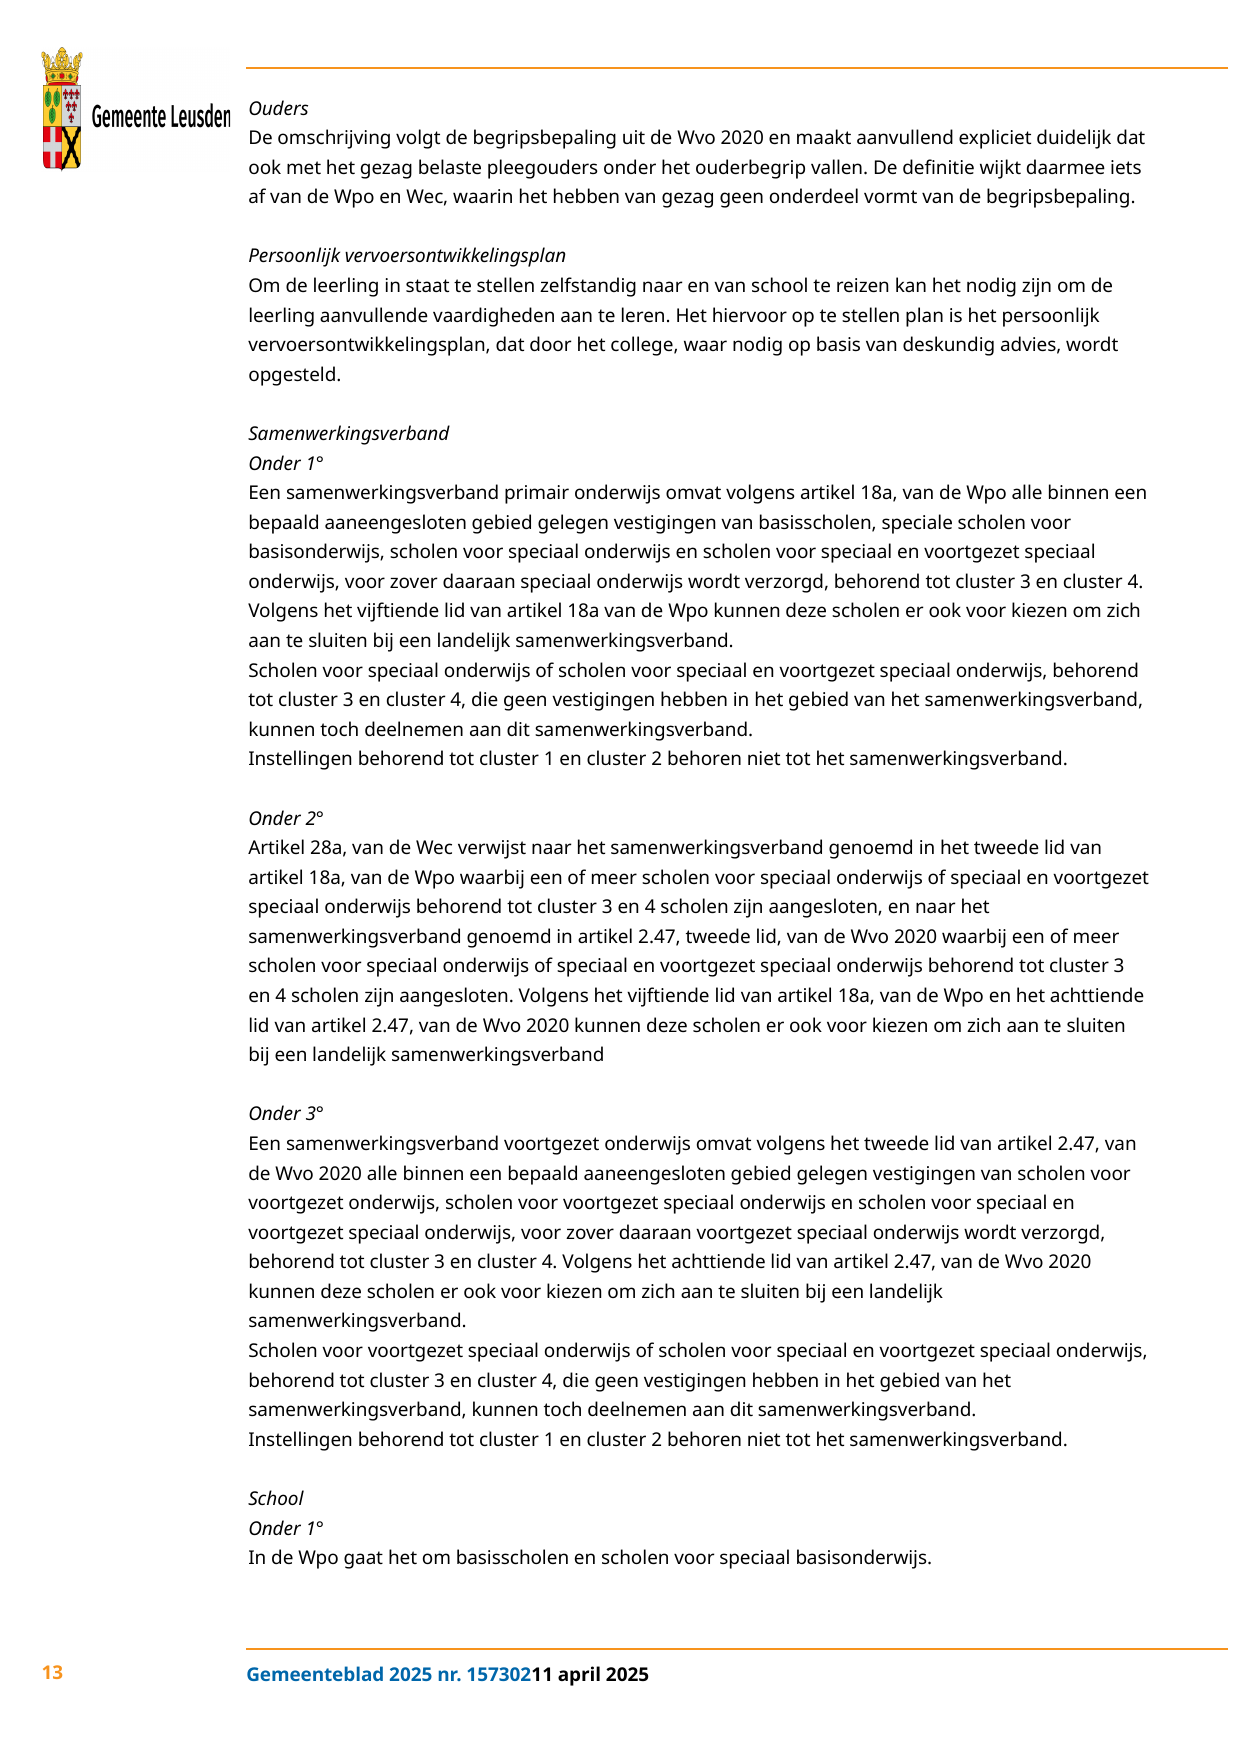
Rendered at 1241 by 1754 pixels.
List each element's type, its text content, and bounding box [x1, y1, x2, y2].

text Om de leerling in staat te stellen zelfstandig naar en van school te reizen kan het nodig zijn om de leerling aanvullende vaardigheden aan te leren. Het hiervoor op te stellen plan is het persoonlijk vervoersontwikkelingsplan, dat door het college, waar nodig op basis van deskundig advies, wordt opgesteld. [248, 272, 1152, 387]
picture [41, 47, 231, 172]
text Scholen voor speciaal onderwijs of scholen voor speciaal en voortgezet speciaal onderwijs, behorend tot cluster 3 en cluster 4, die geen vestigingen hebben in het gebied van het samenwerkingsverband, kunnen toch deelnemen aan dit samenwerkingsverband. [248, 657, 1152, 742]
text Een samenwerkingsverband voortgezet onderwijs omvat volgens het tweede lid van artikel 2.47, van de Wvo 2020 alle binnen een bepaald aaneengesloten gebied gelegen vestigingen van scholen voor voortgezet onderwijs, scholen voor voortgezet speciaal onderwijs en scholen voor speciaal en voortgezet speciaal onderwijs, voor zover daaraan voortgezet speciaal onderwijs wordt verzorgd, behorend tot cluster 3 en cluster 4. Volgens het achttiende lid van artikel 2.47, van de Wvo 2020 kunnen deze scholen er ook voor kiezen om zich aan te sluiten bij een landelijk samenwerkingsverband. [248, 1130, 1152, 1333]
text School [248, 1485, 1152, 1511]
text Ouders [248, 95, 1152, 121]
text Samenwerkingsverband [248, 420, 1152, 446]
text Onder 1° [248, 450, 1152, 476]
text Artikel 28a, van de Wec verwijst naar het samenwerkingsverband genoemd in het tweede lid van artikel 18a, van de Wpo waarbij een of meer scholen voor speciaal onderwijs of speciaal en voortgezet speciaal onderwijs behorend tot cluster 3 en 4 scholen zijn aangesloten, en naar het samenwerkingsverband genoemd in artikel 2.47, tweede lid, van de Wvo 2020 waarbij een of meer scholen voor speciaal onderwijs of speciaal en voortgezet speciaal onderwijs behorend tot cluster 3 en 4 scholen zijn aangesloten. Volgens het vijftiende lid van artikel 18a, van de Wpo en het achttiende lid van artikel 2.47, van de Wvo 2020 kunnen deze scholen er ook voor kiezen om zich aan te sluiten bij een landelijk samenwerkingsverband [248, 834, 1152, 1067]
text Onder 1° [248, 1515, 1152, 1541]
text Instellingen behorend tot cluster 1 en cluster 2 behoren niet tot het samenwerkingsverband. [248, 1426, 1152, 1452]
text Een samenwerkingsverband primair onderwijs omvat volgens artikel 18a, van de Wpo alle binnen een bepaald aaneengesloten gebied gelegen vestigingen van basisscholen, speciale scholen voor basisonderwijs, scholen voor speciaal onderwijs en scholen voor speciaal en voortgezet speciaal onderwijs, voor zover daaraan speciaal onderwijs wordt verzorgd, behorend tot cluster 3 en cluster 4. Volgens het vijftiende lid van artikel 18a van de Wpo kunnen deze scholen er ook voor kiezen om zich aan te sluiten bij een landelijk samenwerkingsverband. [248, 479, 1152, 653]
text Instellingen behorend tot cluster 1 en cluster 2 behoren niet tot het samenwerkingsverband. [248, 746, 1152, 771]
text Onder 3° [248, 1101, 1152, 1126]
text Persoonlijk vervoersontwikkelingsplan [248, 243, 1152, 268]
text Onder 2° [248, 805, 1152, 831]
text In de Wpo gaat het om basisscholen en scholen voor speciaal basisonderwijs. [248, 1544, 1152, 1570]
text De omschrijving volgt de begripsbepaling uit de Wvo 2020 en maakt aanvullend expliciet duidelijk dat ook met het gezag belaste pleegouders onder het ouderbegrip vallen. De definitie wijkt daarmee iets af van de Wpo en Wec, waarin het hebben van gezag geen onderdeel vormt van de begripsbepaling. [248, 124, 1152, 209]
text Scholen voor voortgezet speciaal onderwijs of scholen voor speciaal en voortgezet speciaal onderwijs, behorend tot cluster 3 en cluster 4, die geen vestigingen hebben in het gebied van het samenwerkingsverband, kunnen toch deelnemen aan dit samenwerkingsverband. [248, 1337, 1152, 1422]
